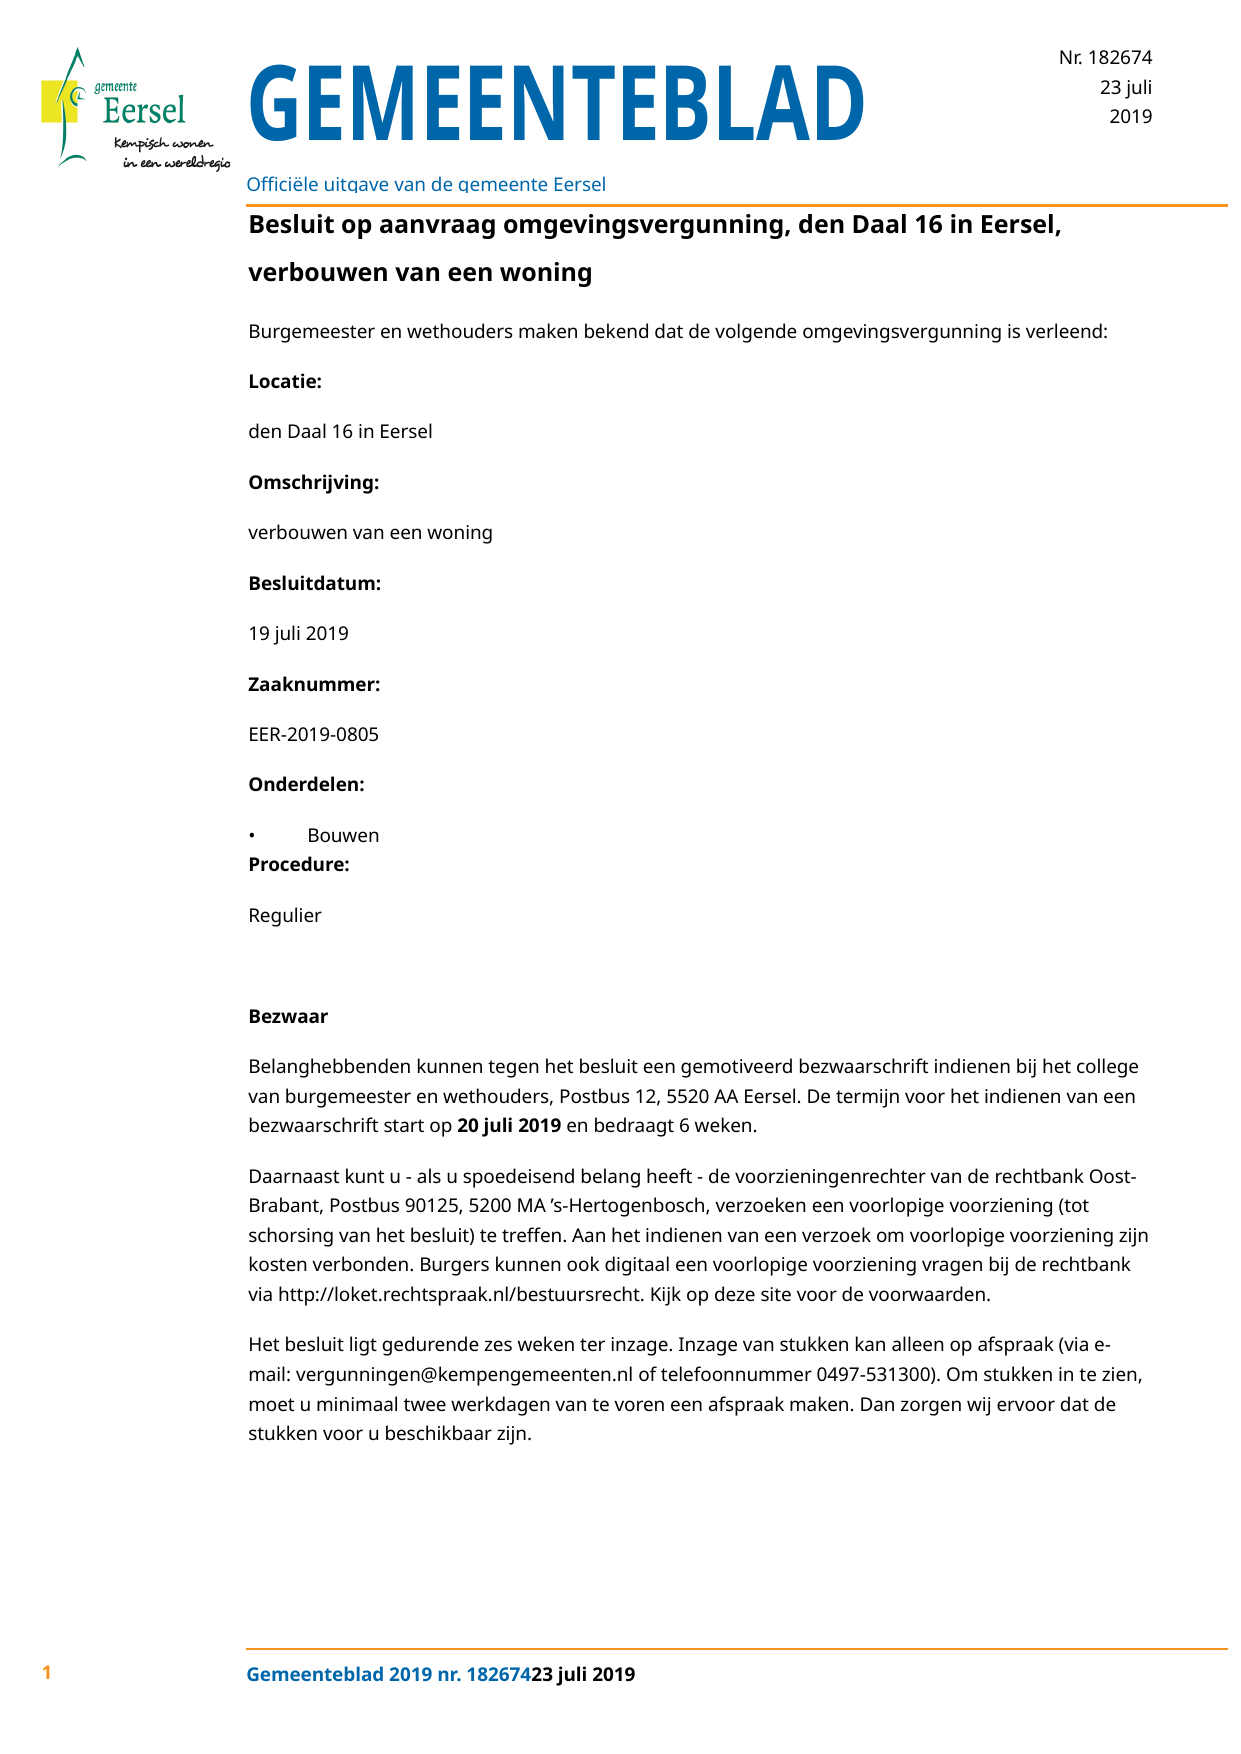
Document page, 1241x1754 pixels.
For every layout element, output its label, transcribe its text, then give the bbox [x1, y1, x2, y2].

list Bouwen [248, 822, 1152, 848]
text EER-2019-0805 [248, 721, 1152, 747]
text Daarnaast kunt u - als u spoedeisend belang heeft - de voorzieningenrechter van de rechtbank Oost-Brabant, Postbus 90125, 5200 MA ’s-Hertogenbosch, verzoeken een voorlopige voorziening (tot schorsing van het besluit) te treffen. Aan het indienen van een verzoek om voorlopige voorziening zijn kosten verbonden. Burgers kunnen ook digitaal een voorlopige voorziening vragen bij de rechtbank via http://loket.rechtspraak.nl/bestuursrecht. Kijk op deze site voor de voorwaarden. [248, 1163, 1152, 1307]
text Onderdelen: [248, 772, 1152, 797]
picture [41, 47, 231, 172]
text Regulier [248, 902, 1152, 928]
text Besluitdatum: [248, 570, 1152, 596]
text verbouwen van een woning [248, 519, 1152, 545]
text den Daal 16 in Eersel [248, 419, 1152, 444]
text Het besluit ligt gedurende zes weken ter inzage. Inzage van stukken kan alleen op afspraak (via e-mail: vergunningen@kempengemeenten.nl of telefoonnummer 0497-531300). Om stukken in te zien, moet u minimaal twee werkdagen van te voren een afspraak maken. Dan zorgen wij ervoor dat de stukken voor u beschikbaar zijn. [248, 1332, 1152, 1446]
text Zaaknummer: [248, 671, 1152, 697]
text Procedure: [248, 852, 1152, 877]
text Omschrijving: [248, 469, 1152, 495]
text Belanghebbenden kunnen tegen het besluit een gemotiveerd bezwaarschrift indienen bij het college van burgemeester en wethouders, Postbus 12, 5520 AA Eersel. De termijn voor het indienen van een bezwaarschrift start op 20 juli 2019 en bedraagt 6 weken. [248, 1053, 1152, 1138]
text Bezwaar [248, 1003, 1152, 1029]
text Locatie: [248, 368, 1152, 394]
text 19 juli 2019 [248, 620, 1152, 646]
text Besluit op aanvraag omgevingsvergunning, den Daal 16 in Eersel, verbouwen van een woning [248, 207, 1152, 288]
text Burgemeester en wethouders maken bekend dat de volgende omgevingsvergunning is verleend: [248, 318, 1152, 344]
